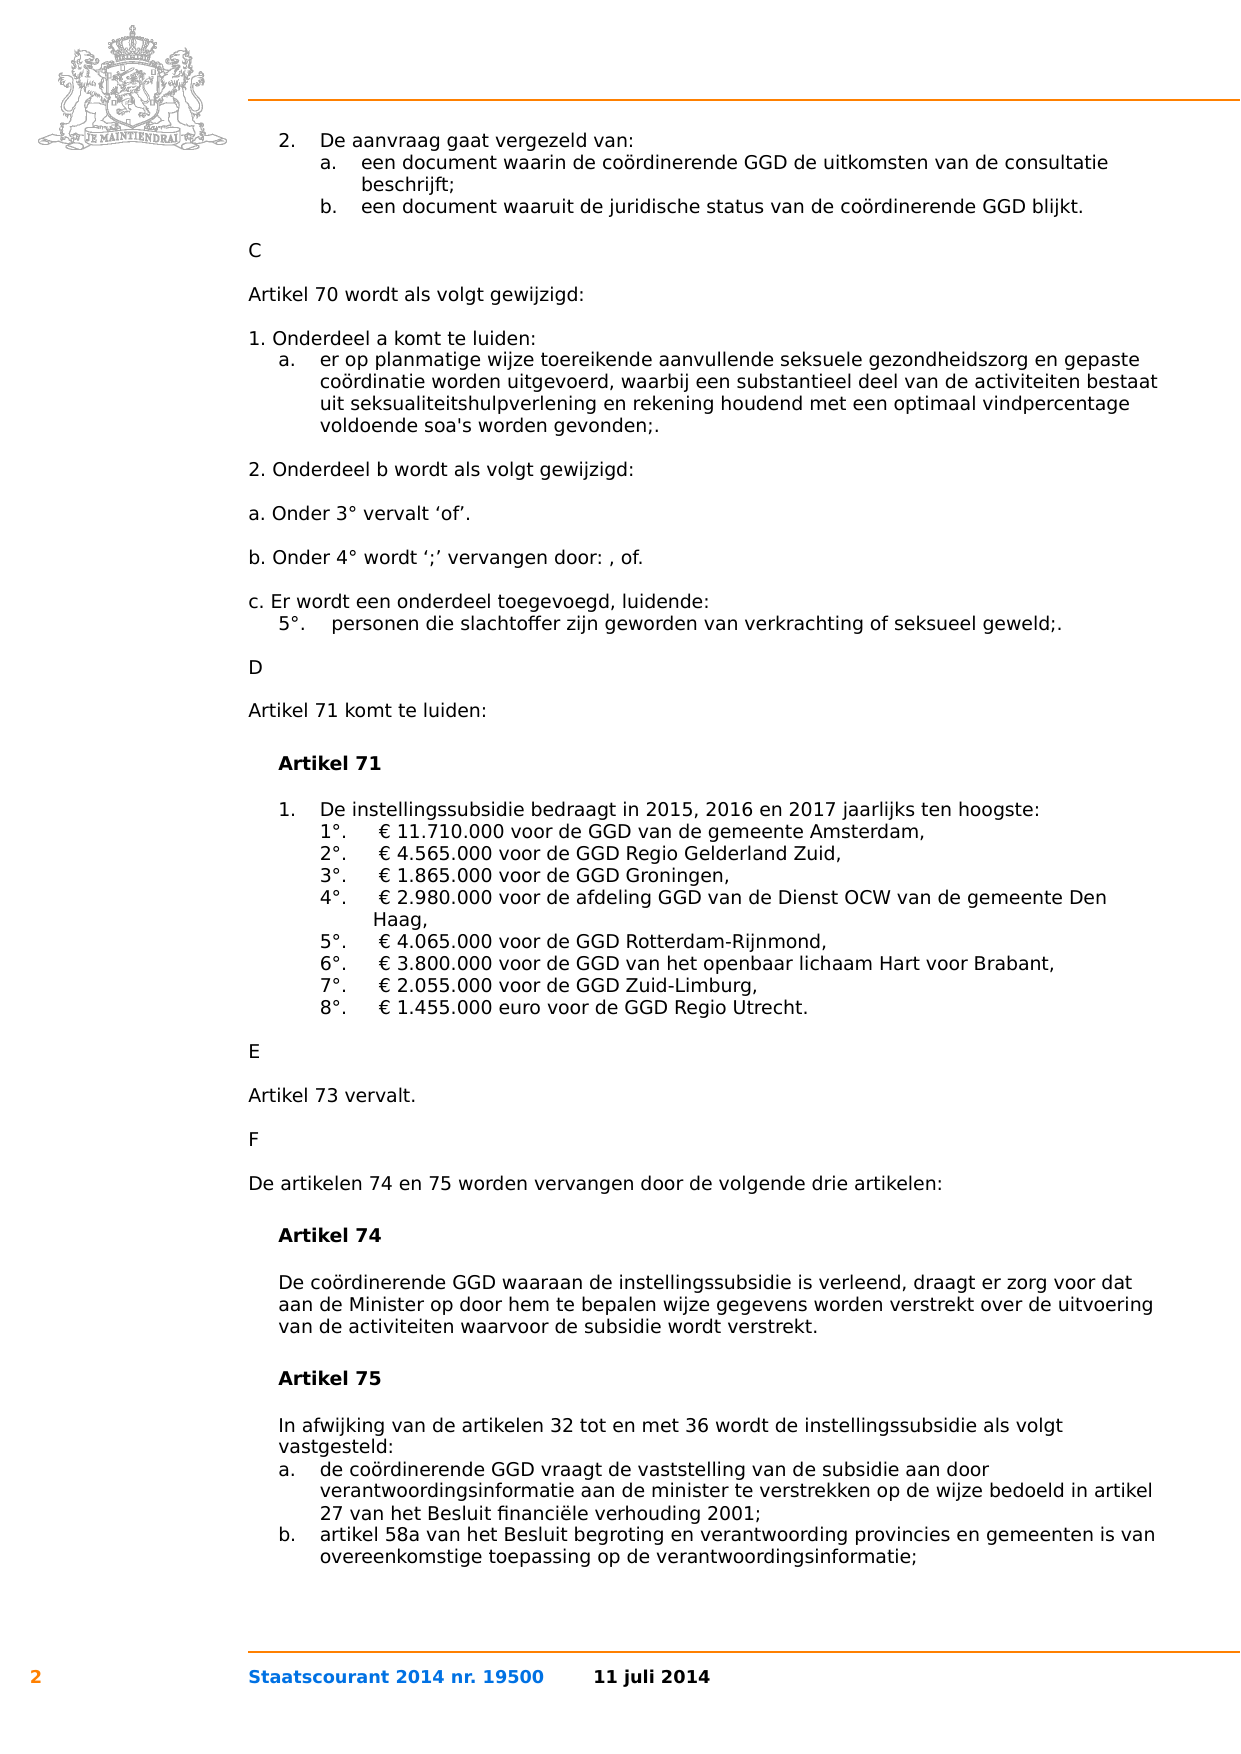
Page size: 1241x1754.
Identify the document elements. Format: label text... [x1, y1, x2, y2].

subtitle Artikel 71 [278, 752, 1163, 774]
text 3°. € 1.865.000 voor de GGD Groningen, [319, 865, 1163, 887]
text F [248, 1129, 1163, 1151]
text Artikel 73 vervalt. [248, 1085, 1163, 1107]
text b. artikel 58a van het Besluit begroting en verantwoording provincies en gemeenten is van overeenkomstige toepassing op de verantwoordingsinformatie; [278, 1524, 1163, 1568]
text b. een document waaruit de juridische status van de coördinerende GGD blijkt. [319, 196, 1163, 218]
text Artikel 71 komt te luiden: [248, 700, 1163, 722]
text 1. Onderdeel a komt te luiden: [248, 327, 1163, 349]
text 1°. € 11.710.000 voor de GGD van de gemeente Amsterdam, [319, 821, 1163, 843]
text Artikel 70 wordt als volgt gewijzigd: [248, 283, 1163, 306]
text D [248, 657, 1163, 678]
text De artikelen 74 en 75 worden vervangen door de volgende drie artikelen: [248, 1173, 1163, 1194]
text 2. De aanvraag gaat vergezeld van: [278, 130, 1163, 152]
text 5°. € 4.065.000 voor de GGD Rotterdam-Rijnmond, [319, 931, 1163, 953]
text 6°. € 3.800.000 voor de GGD van het openbaar lichaam Hart voor Brabant, [319, 953, 1163, 975]
text a. Onder 3° vervalt ‘of’. [248, 503, 1163, 525]
text E [248, 1041, 1163, 1063]
text 8°. € 1.455.000 euro voor de GGD Regio Utrecht. [319, 997, 1163, 1019]
text a. de coördinerende GGD vraagt de vaststelling van de subsidie aan door verantwoordingsinformatie aan de minister te verstrekken op de wijze bedoeld in artikel 27 van het Besluit financiële verhouding 2001; [278, 1458, 1163, 1524]
text 1. De instellingssubsidie bedraagt in 2015, 2016 en 2017 jaarlijks ten hoogste: [278, 799, 1163, 821]
text De coördinerende GGD waaraan de instellingssubsidie is verleend, draagt er zorg voor dat aan de Minister op door hem te bepalen wijze gegevens worden verstrekt over de uitvoering van de activiteiten waarvoor de subsidie wordt verstrekt. [278, 1272, 1163, 1337]
text 4°. € 2.980.000 voor de afdeling GGD van de Dienst OCW van de gemeente Den Haag, [319, 887, 1163, 931]
text C [248, 240, 1163, 262]
text In afwijking van de artikelen 32 tot en met 36 wordt de instellingssubsidie als volgt vastgesteld: [278, 1414, 1163, 1458]
text a. een document waarin de coördinerende GGD de uitkomsten van de consultatie beschrijft; [319, 152, 1163, 196]
text c. Er wordt een onderdeel toegevoegd, luidende: [248, 591, 1163, 613]
text 5°. personen die slachtoffer zijn geworden van verkrachting of seksueel geweld;. [278, 613, 1163, 635]
subtitle Artikel 74 [278, 1224, 1163, 1247]
picture [38, 25, 227, 150]
text b. Onder 4° wordt ‘;’ vervangen door: , of. [248, 547, 1163, 569]
subtitle Artikel 75 [278, 1367, 1163, 1389]
text 2. Onderdeel b wordt als volgt gewijzigd: [248, 459, 1163, 481]
text a. er op planmatige wijze toereikende aanvullende seksuele gezondheidszorg en gepaste coördinatie worden uitgevoerd, waarbij een substantieel deel van de activiteiten bestaat uit seksualiteitshulpverlening en rekening houdend met een optimaal vindpercentage voldoende soa's worden gevonden;. [278, 349, 1163, 437]
text 2°. € 4.565.000 voor de GGD Regio Gelderland Zuid, [319, 843, 1163, 865]
text 7°. € 2.055.000 voor de GGD Zuid-Limburg, [319, 975, 1163, 997]
